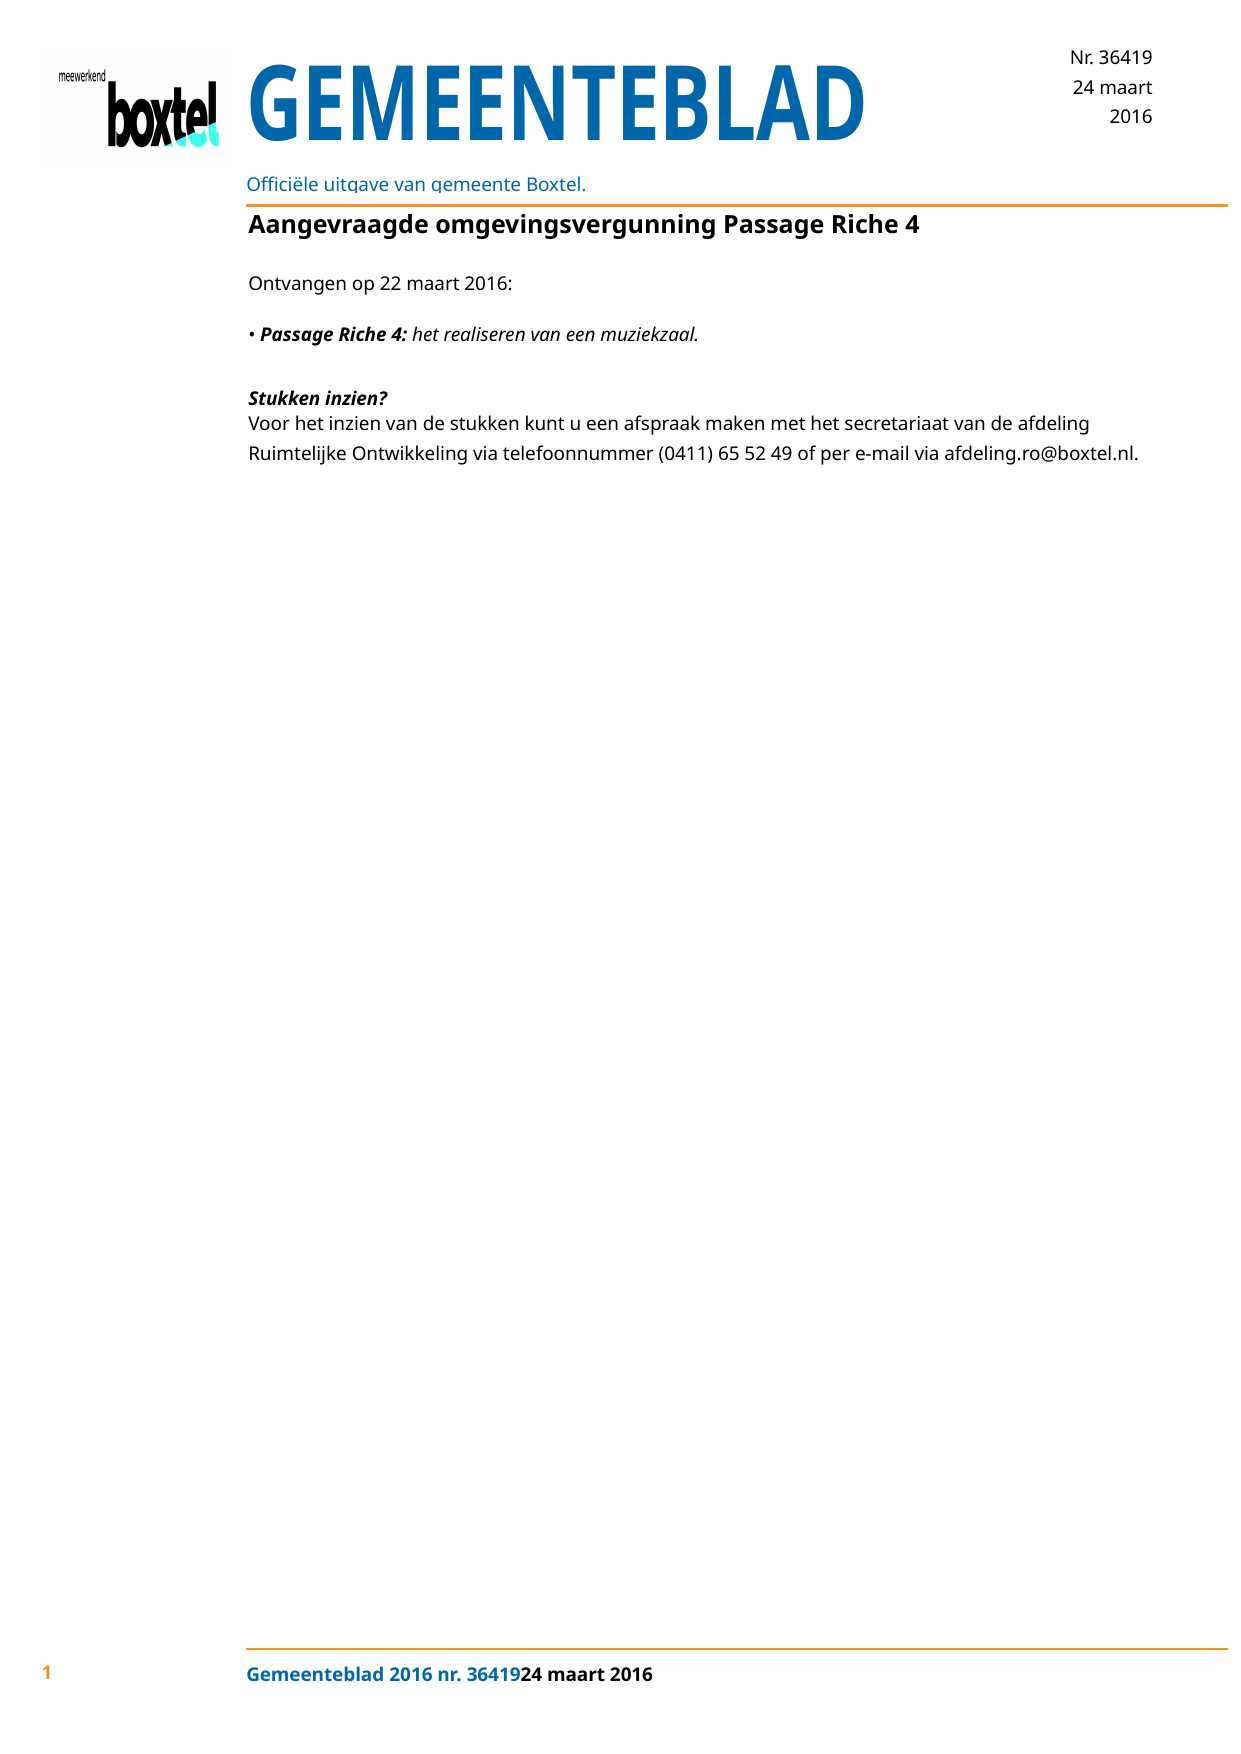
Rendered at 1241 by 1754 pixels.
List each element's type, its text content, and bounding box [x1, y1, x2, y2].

text Stukken inzien? [248, 385, 1152, 410]
picture [41, 47, 231, 172]
text Aangevraagde omgevingsvergunning Passage Riche 4 [248, 207, 1152, 241]
text Voor het inzien van de stukken kunt u een afspraak maken met het secretariaat van de afdeling Ruimtelijke Ontwikkeling via telefoonnummer (0411) 65 52 49 of per e-mail via afdeling.ro@boxtel.nl. [248, 410, 1152, 466]
text • Passage Riche 4: het realiseren van een muziekzaal. [248, 321, 1152, 346]
text Ontvangen op 22 maart 2016: [248, 270, 1152, 296]
